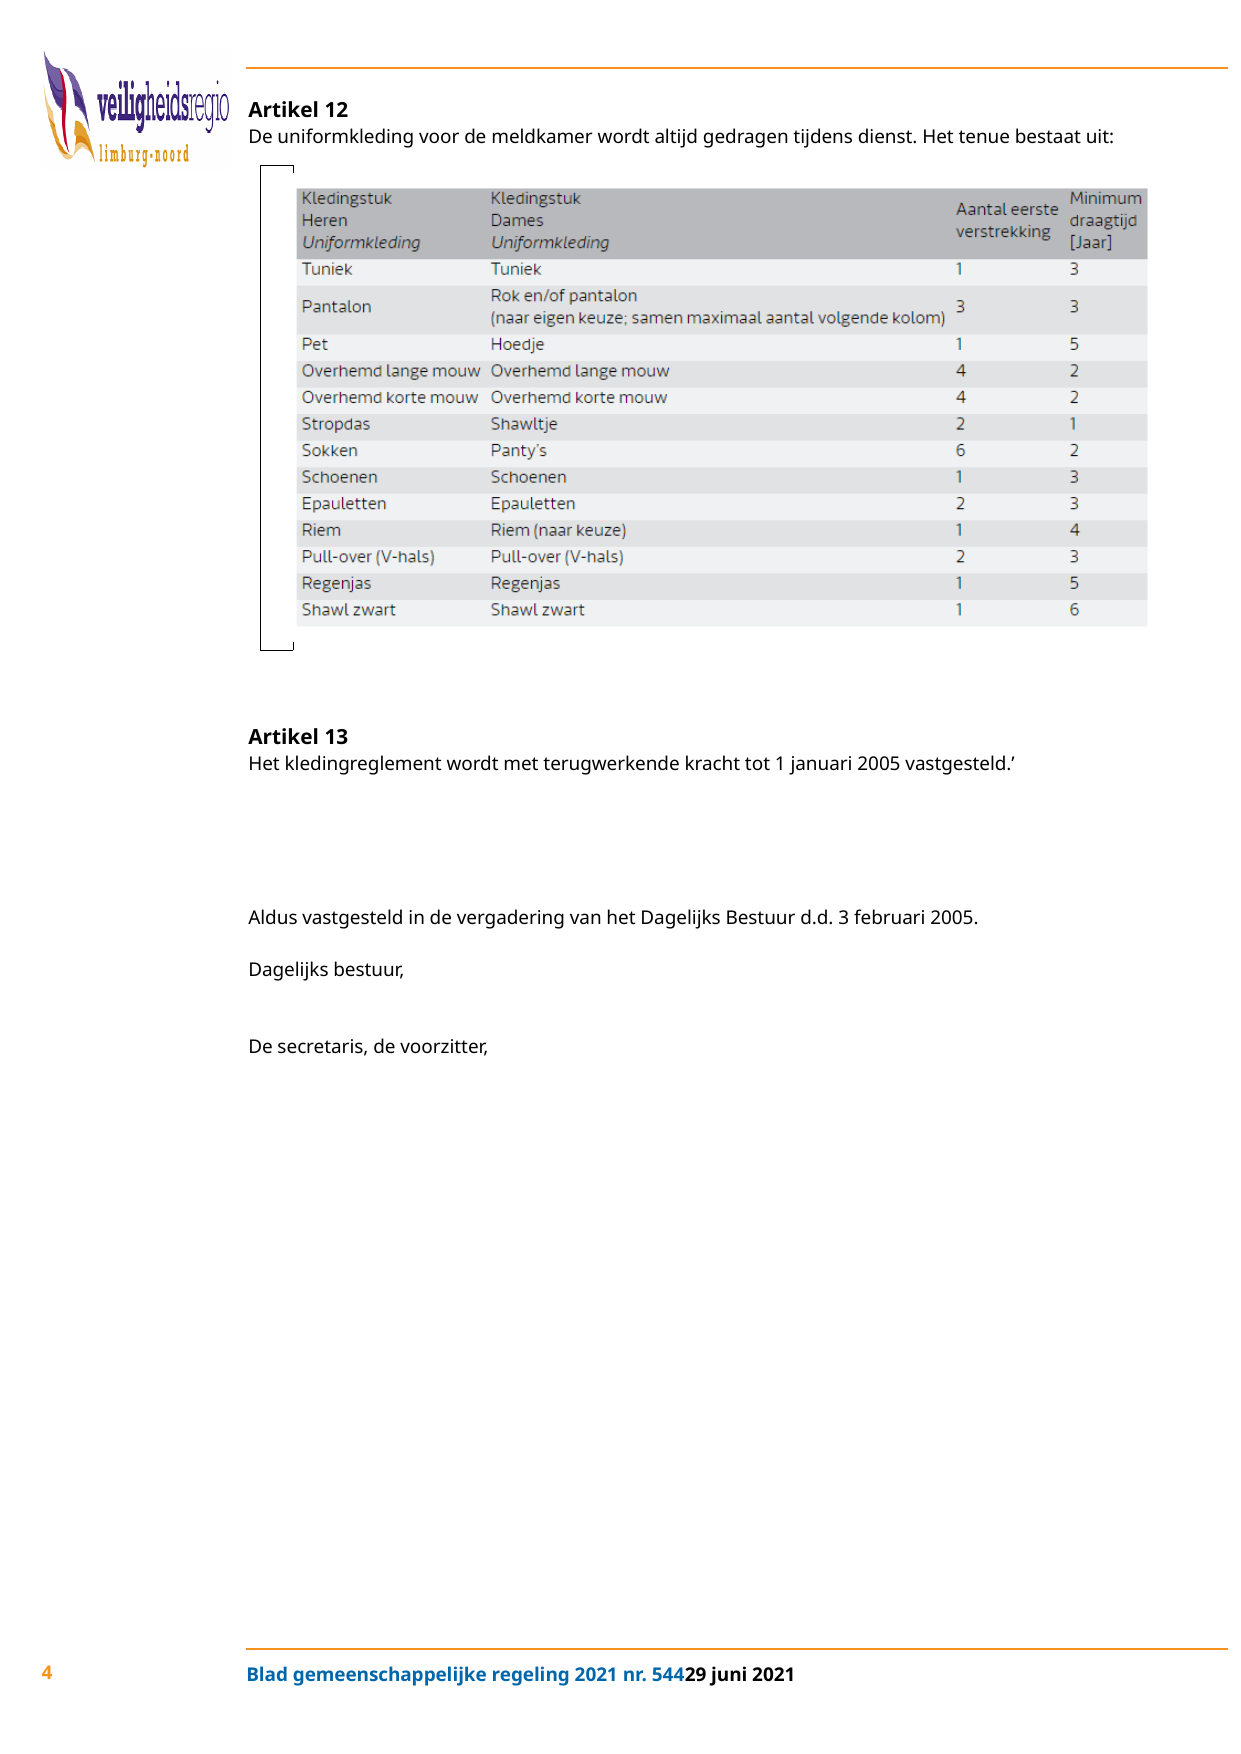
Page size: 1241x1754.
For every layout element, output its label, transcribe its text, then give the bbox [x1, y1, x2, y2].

text De secretaris, de voorzitter, [248, 1033, 1152, 1059]
text Artikel 12 [248, 95, 1152, 123]
picture [41, 47, 231, 172]
text Het kledingreglement wordt met terugwerkende kracht tot 1 januari 2005 vastgesteld.’ [248, 751, 1152, 776]
text Aldus vastgesteld in de vergadering van het Dagelijks Bestuur d.d. 3 februari 2005. [248, 904, 1152, 930]
text Artikel 13 [248, 722, 1152, 751]
text De uniformkleding voor de meldkamer wordt altijd gedragen tijdens dienst. Het tenue bestaat uit: [248, 123, 1152, 149]
picture [268, 173, 1173, 642]
text Dagelijks bestuur, [248, 956, 1152, 982]
